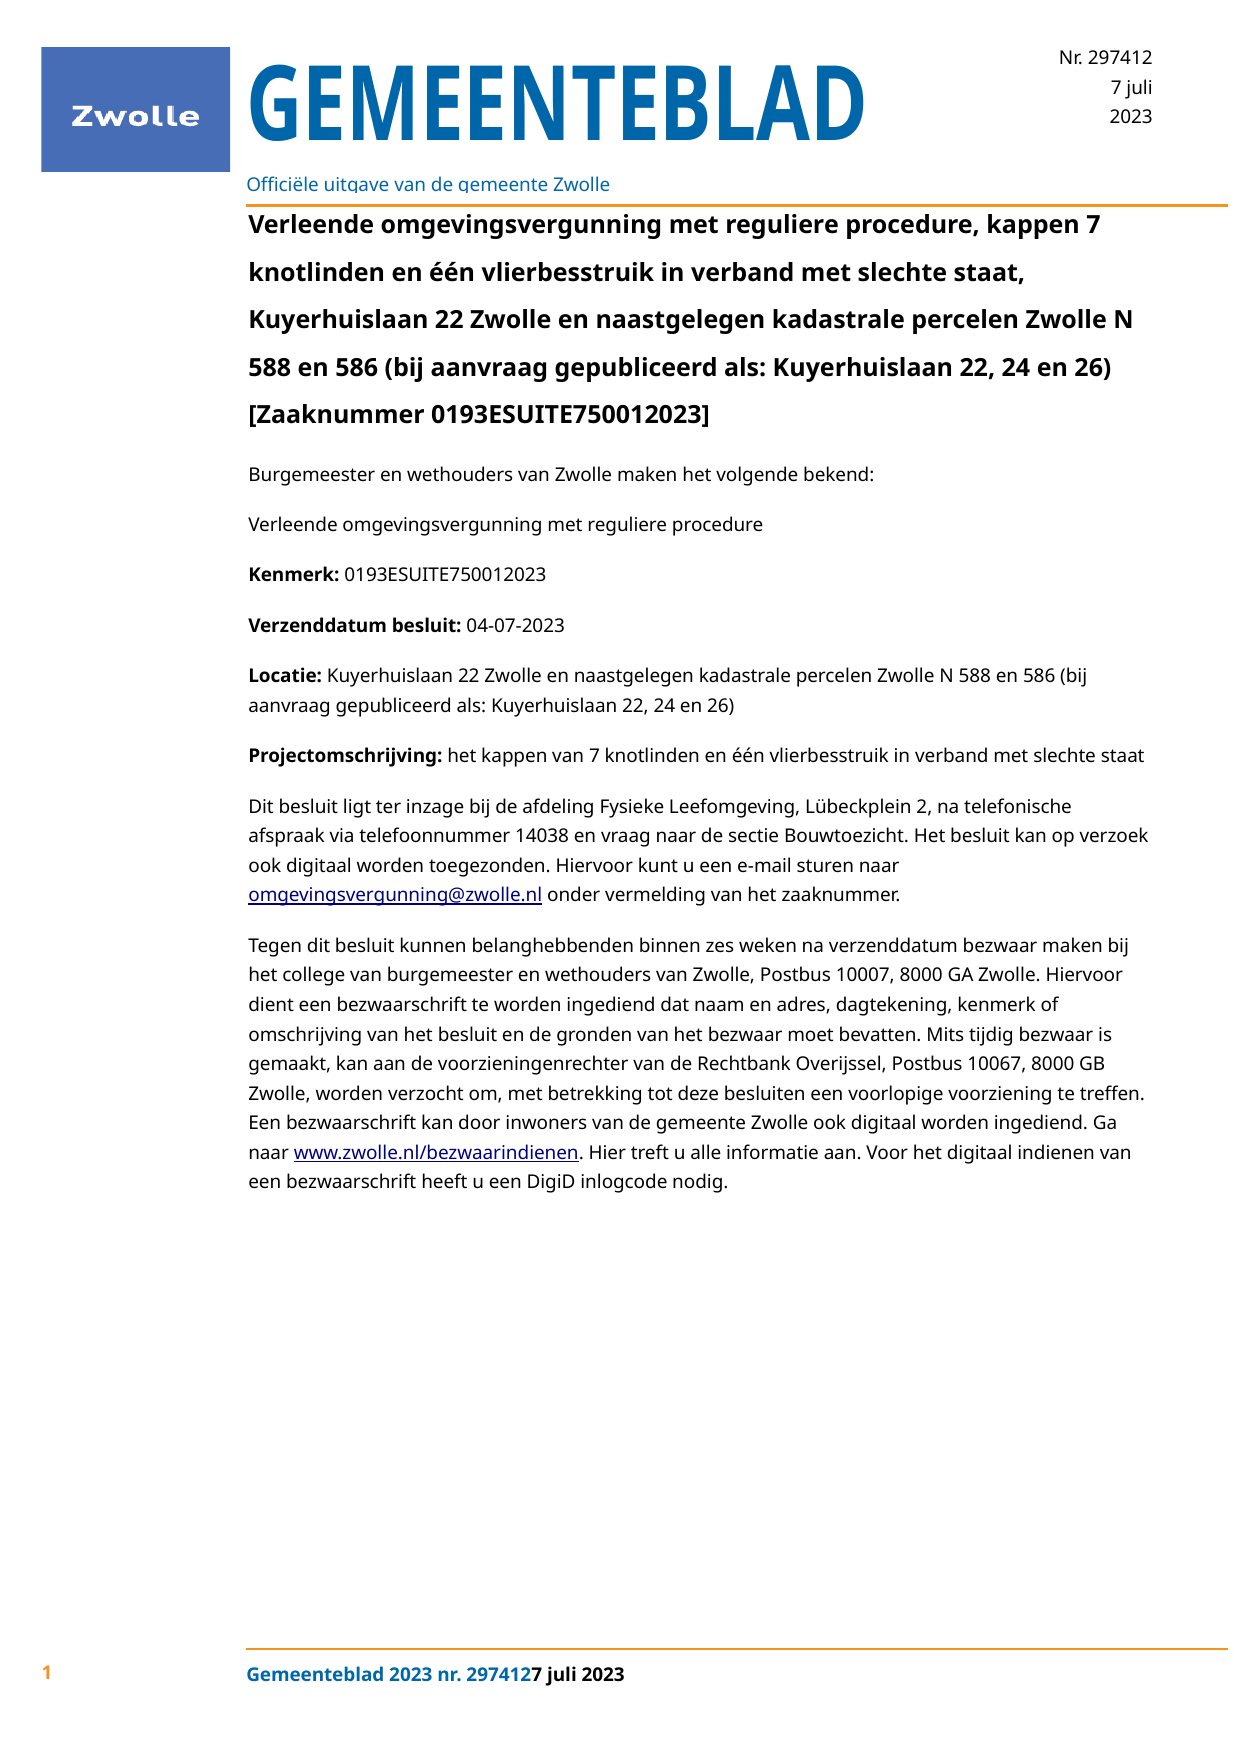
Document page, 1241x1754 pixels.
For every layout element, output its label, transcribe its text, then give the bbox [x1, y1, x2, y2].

text Tegen dit besluit kunnen belanghebbenden binnen zes weken na verzenddatum bezwaar maken bij het college van burgemeester en wethouders van Zwolle, Postbus 10007, 8000 GA Zwolle. Hiervoor dient een bezwaarschrift te worden ingediend dat naam en adres, dagtekening, kenmerk of omschrijving van het besluit en de gronden van het bezwaar moet bevatten. Mits tijdig bezwaar is gemaakt, kan aan de voorzieningenrechter van de Rechtbank Overijssel, Postbus 10067, 8000 GB Zwolle, worden verzocht om, met betrekking tot deze besluiten een voorlopige voorziening te treffen. Een bezwaarschrift kan door inwoners van de gemeente Zwolle ook digitaal worden ingediend. Ga naar www.zwolle.nl/bezwaarindienen. Hier treft u alle informatie aan. Voor het digitaal indienen van een bezwaarschrift heeft u een DigiD inlogcode nodig. [248, 932, 1152, 1194]
text Projectomschrijving: het kappen van 7 knotlinden en één vlierbesstruik in verband met slechte staat [248, 742, 1152, 768]
text Dit besluit ligt ter inzage bij de afdeling Fysieke Leefomgeving, Lübeckplein 2, na telefonische afspraak via telefoonnummer 14038 en vraag naar de sectie Bouwtoezicht. Het besluit kan op verzoek ook digitaal worden toegezonden. Hiervoor kunt u een e-mail sturen naar omgevingsvergunning@zwolle.nl onder vermelding van het zaaknummer. [248, 793, 1152, 907]
picture [41, 47, 231, 172]
text Kenmerk: 0193ESUITE750012023 [248, 562, 1152, 587]
text Locatie: Kuyerhuislaan 22 Zwolle en naastgelegen kadastrale percelen Zwolle N 588 en 586 (bij aanvraag gepubliceerd als: Kuyerhuislaan 22, 24 en 26) [248, 662, 1152, 718]
text Burgemeester en wethouders van Zwolle maken het volgende bekend: [248, 461, 1152, 486]
text Verleende omgevingsvergunning met reguliere procedure, kappen 7 knotlinden en één vlierbesstruik in verband met slechte staat, Kuyerhuislaan 22 Zwolle en naastgelegen kadastrale percelen Zwolle N 588 en 586 (bij aanvraag gepubliceerd als: Kuyerhuislaan 22, 24 en 26) [Zaaknummer 0193ESUITE750012023] [248, 207, 1152, 431]
text Verleende omgevingsvergunning met reguliere procedure [248, 511, 1152, 537]
text Verzenddatum besluit: 04-07-2023 [248, 612, 1152, 638]
